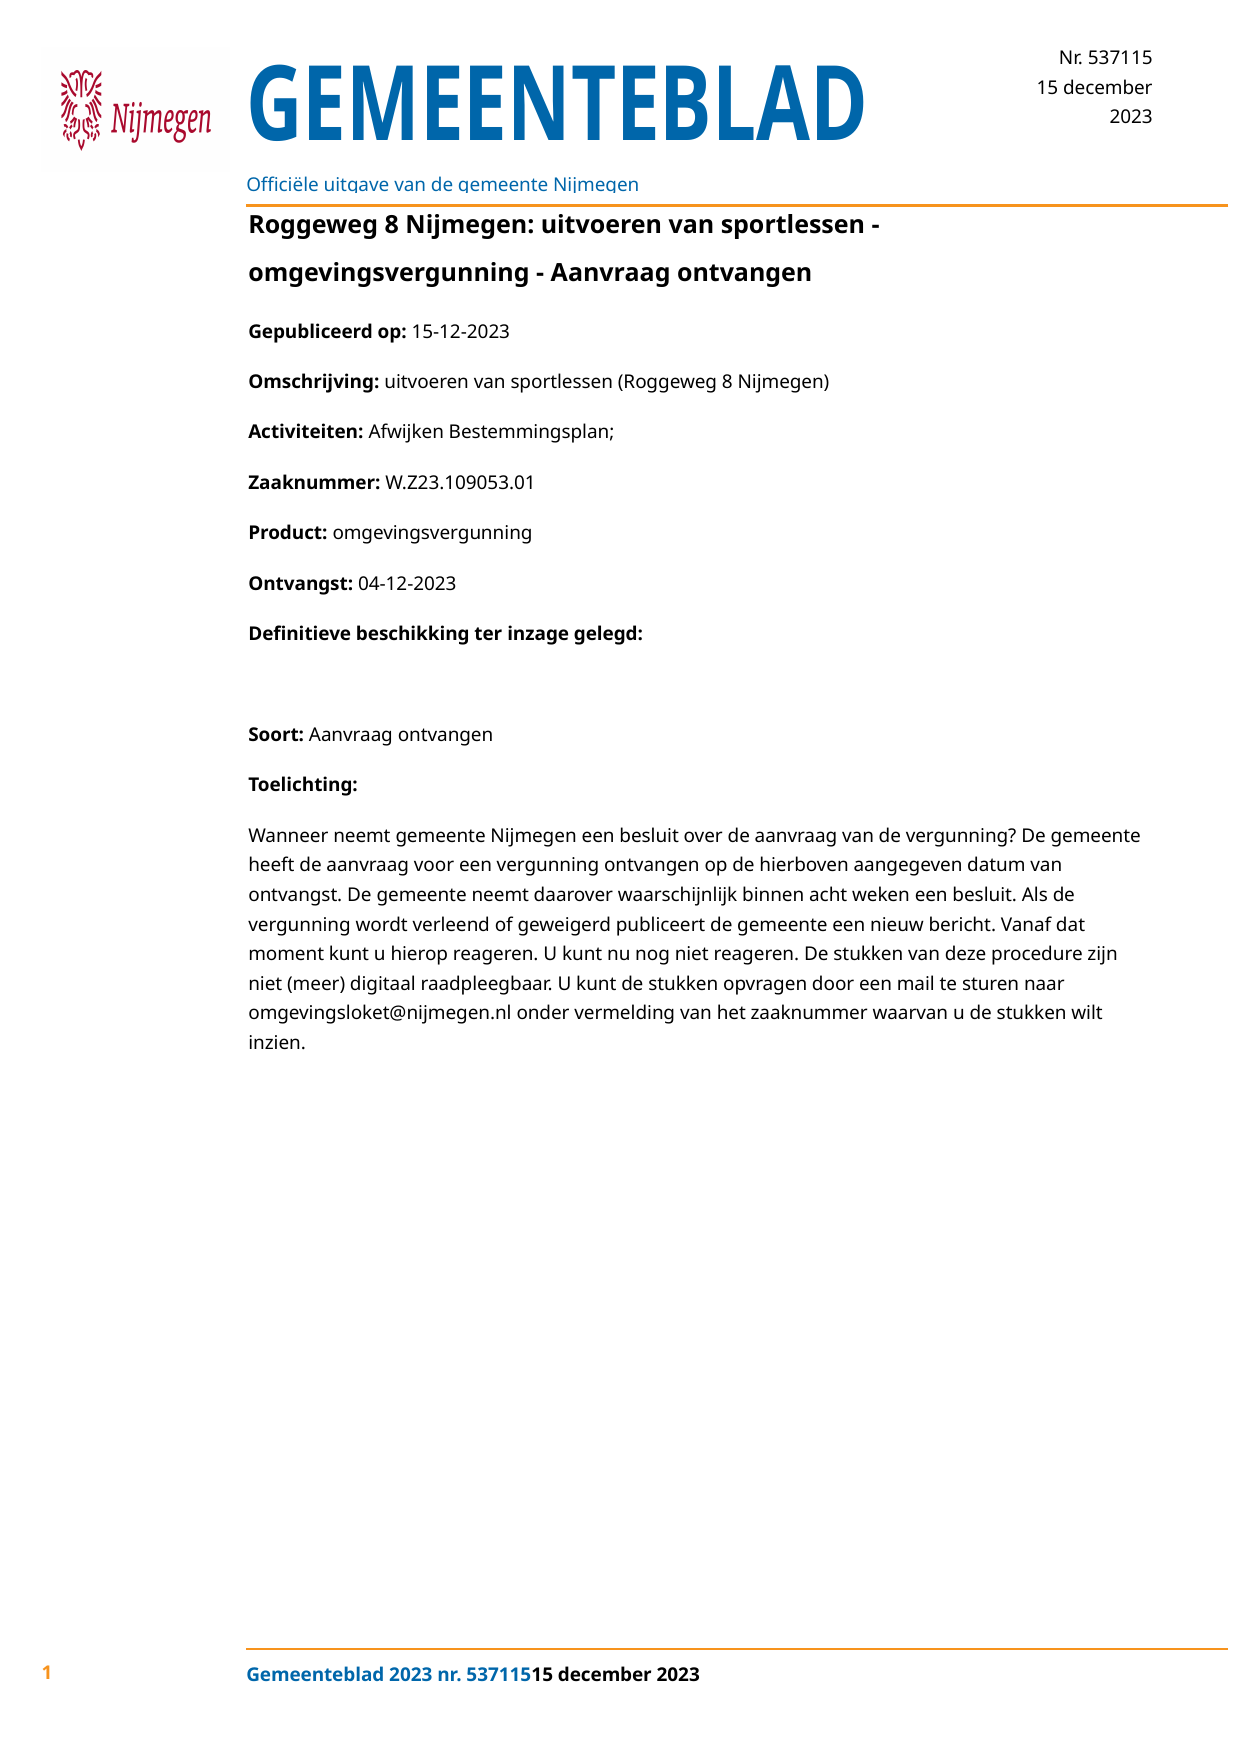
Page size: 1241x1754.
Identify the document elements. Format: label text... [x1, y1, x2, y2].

text Wanneer neemt gemeente Nijmegen een besluit over de aanvraag van de vergunning? De gemeente heeft de aanvraag voor een vergunning ontvangen op de hierboven aangegeven datum van ontvangst. De gemeente neemt daarover waarschijnlijk binnen acht weken een besluit. Als de vergunning wordt verleend of geweigerd publiceert de gemeente een nieuw bericht. Vanaf dat moment kunt u hierop reageren. U kunt nu nog niet reageren. De stukken van deze procedure zijn niet (meer) digitaal raadpleegbaar. U kunt de stukken opvragen door een mail te sturen naar omgevingsloket@nijmegen.nl onder vermelding van het zaaknummer waarvan u de stukken wilt inzien. [248, 822, 1152, 1055]
text Activiteiten: Afwijken Bestemmingsplan; [248, 419, 1152, 444]
picture [41, 47, 231, 172]
text Omschrijving: uitvoeren van sportlessen (Roggeweg 8 Nijmegen) [248, 368, 1152, 394]
text Soort: Aanvraag ontvangen [248, 721, 1152, 747]
text Ontvangst: 04-12-2023 [248, 570, 1152, 596]
text Definitieve beschikking ter inzage gelegd: [248, 620, 1152, 646]
text Roggeweg 8 Nijmegen: uitvoeren van sportlessen - omgevingsvergunning - Aanvraag ontvangen [248, 207, 1152, 288]
text Zaaknummer: W.Z23.109053.01 [248, 469, 1152, 495]
text Toelichting: [248, 772, 1152, 797]
text Product: omgevingsvergunning [248, 519, 1152, 545]
text Gepubliceerd op: 15-12-2023 [248, 318, 1152, 344]
